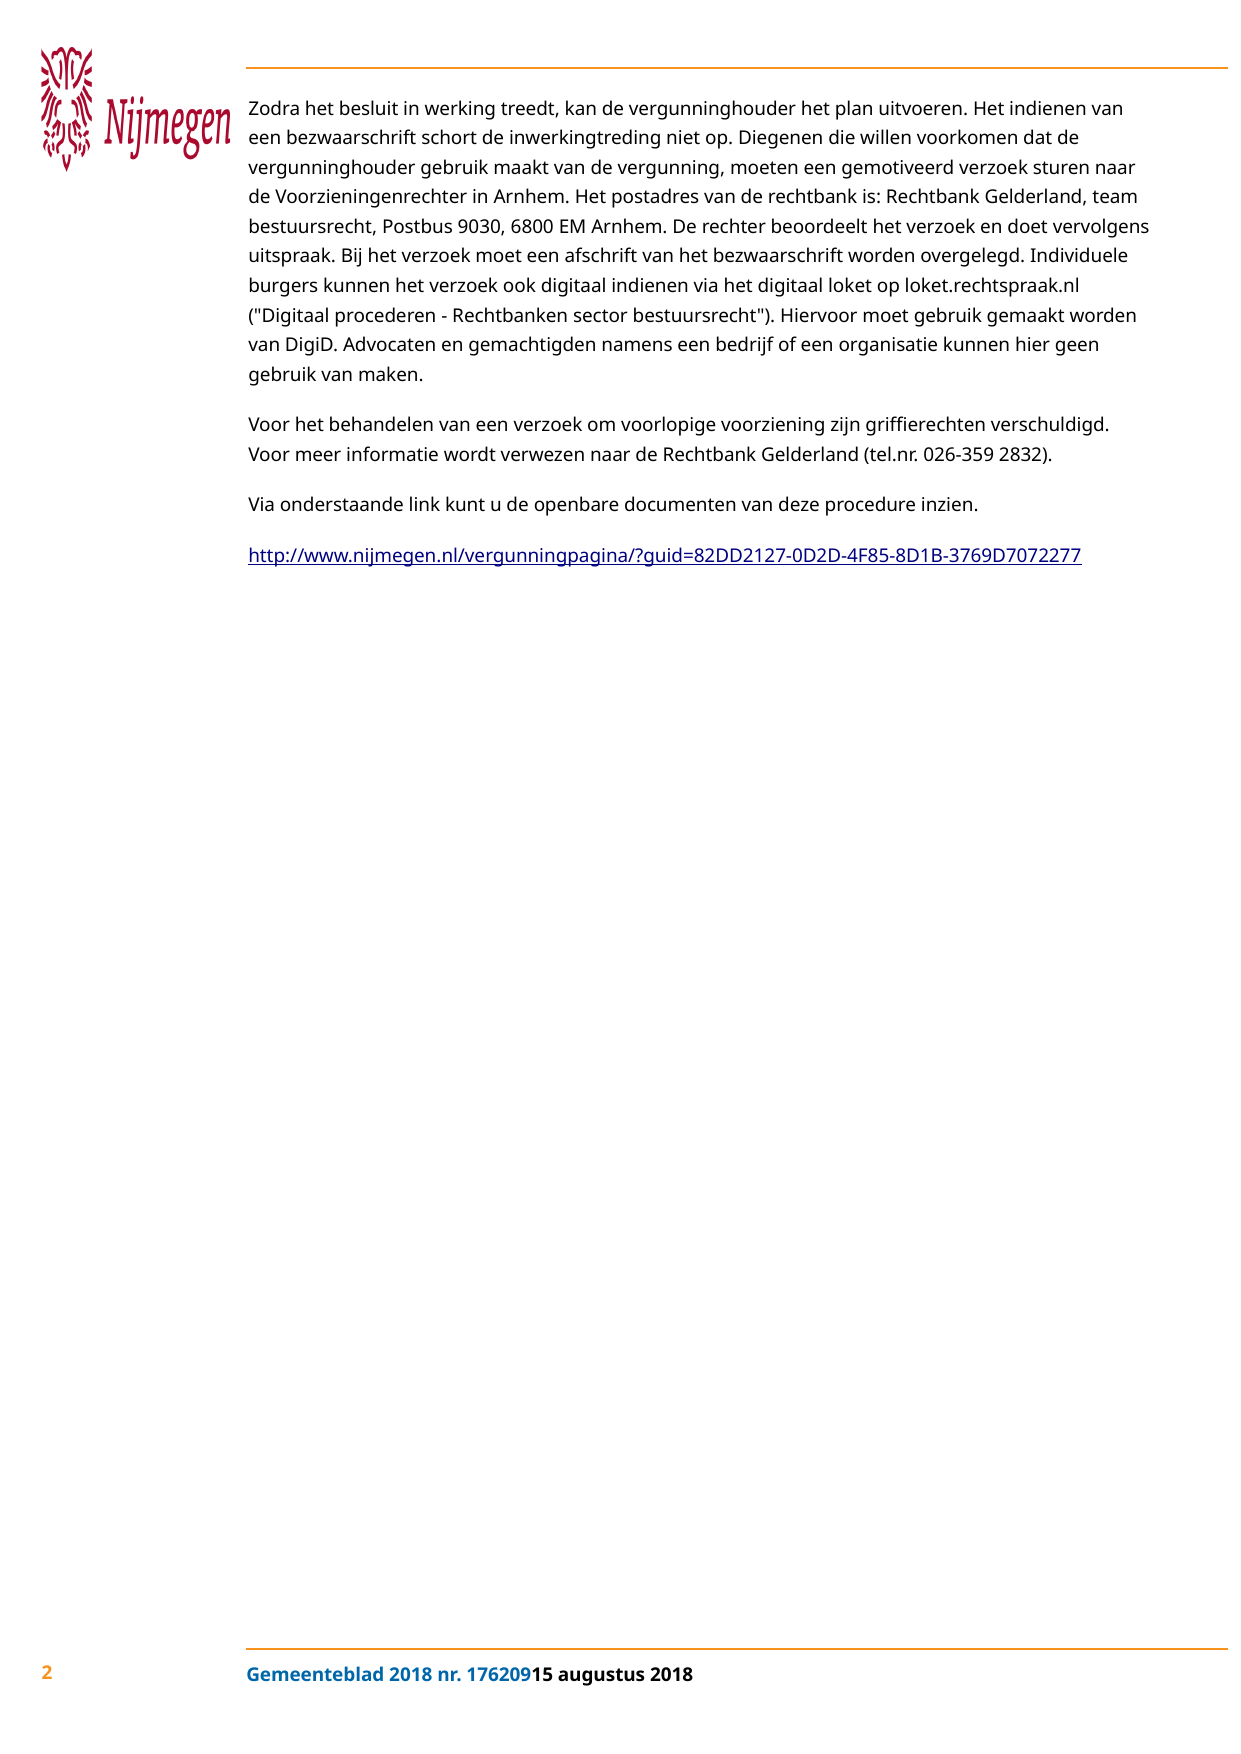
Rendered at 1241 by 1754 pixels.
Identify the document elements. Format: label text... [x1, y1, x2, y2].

text Zodra het besluit in werking treedt, kan de vergunninghouder het plan uitvoeren. Het indienen van een bezwaarschrift schort de inwerkingtreding niet op. Diegenen die willen voorkomen dat de vergunninghouder gebruik maakt van de vergunning, moeten een gemotiveerd verzoek sturen naar de Voorzieningenrechter in Arnhem. Het postadres van de rechtbank is: Rechtbank Gelderland, team bestuursrecht, Postbus 9030, 6800 EM Arnhem. De rechter beoordeelt het verzoek en doet vervolgens uitspraak. Bij het verzoek moet een afschrift van het bezwaarschrift worden overgelegd. Individuele burgers kunnen het verzoek ook digitaal indienen via het digitaal loket op loket.rechtspraak.nl ("Digitaal procederen - Rechtbanken sector bestuursrecht"). Hiervoor moet gebruik gemaakt worden van DigiD. Advocaten en gemachtigden namens een bedrijf of een organisatie kunnen hier geen gebruik van maken. [248, 95, 1152, 387]
text http://www.nijmegen.nl/vergunningpagina/?guid=82DD2127-0D2D-4F85-8D1B-3769D7072277 [248, 542, 1152, 568]
picture [41, 47, 231, 172]
text Voor het behandelen van een verzoek om voorlopige voorziening zijn griffierechten verschuldigd. Voor meer informatie wordt verwezen naar de Rechtbank Gelderland (tel.nr. 026-359 2832). [248, 411, 1152, 467]
text Via onderstaande link kunt u de openbare documenten van deze procedure inzien. [248, 491, 1152, 517]
